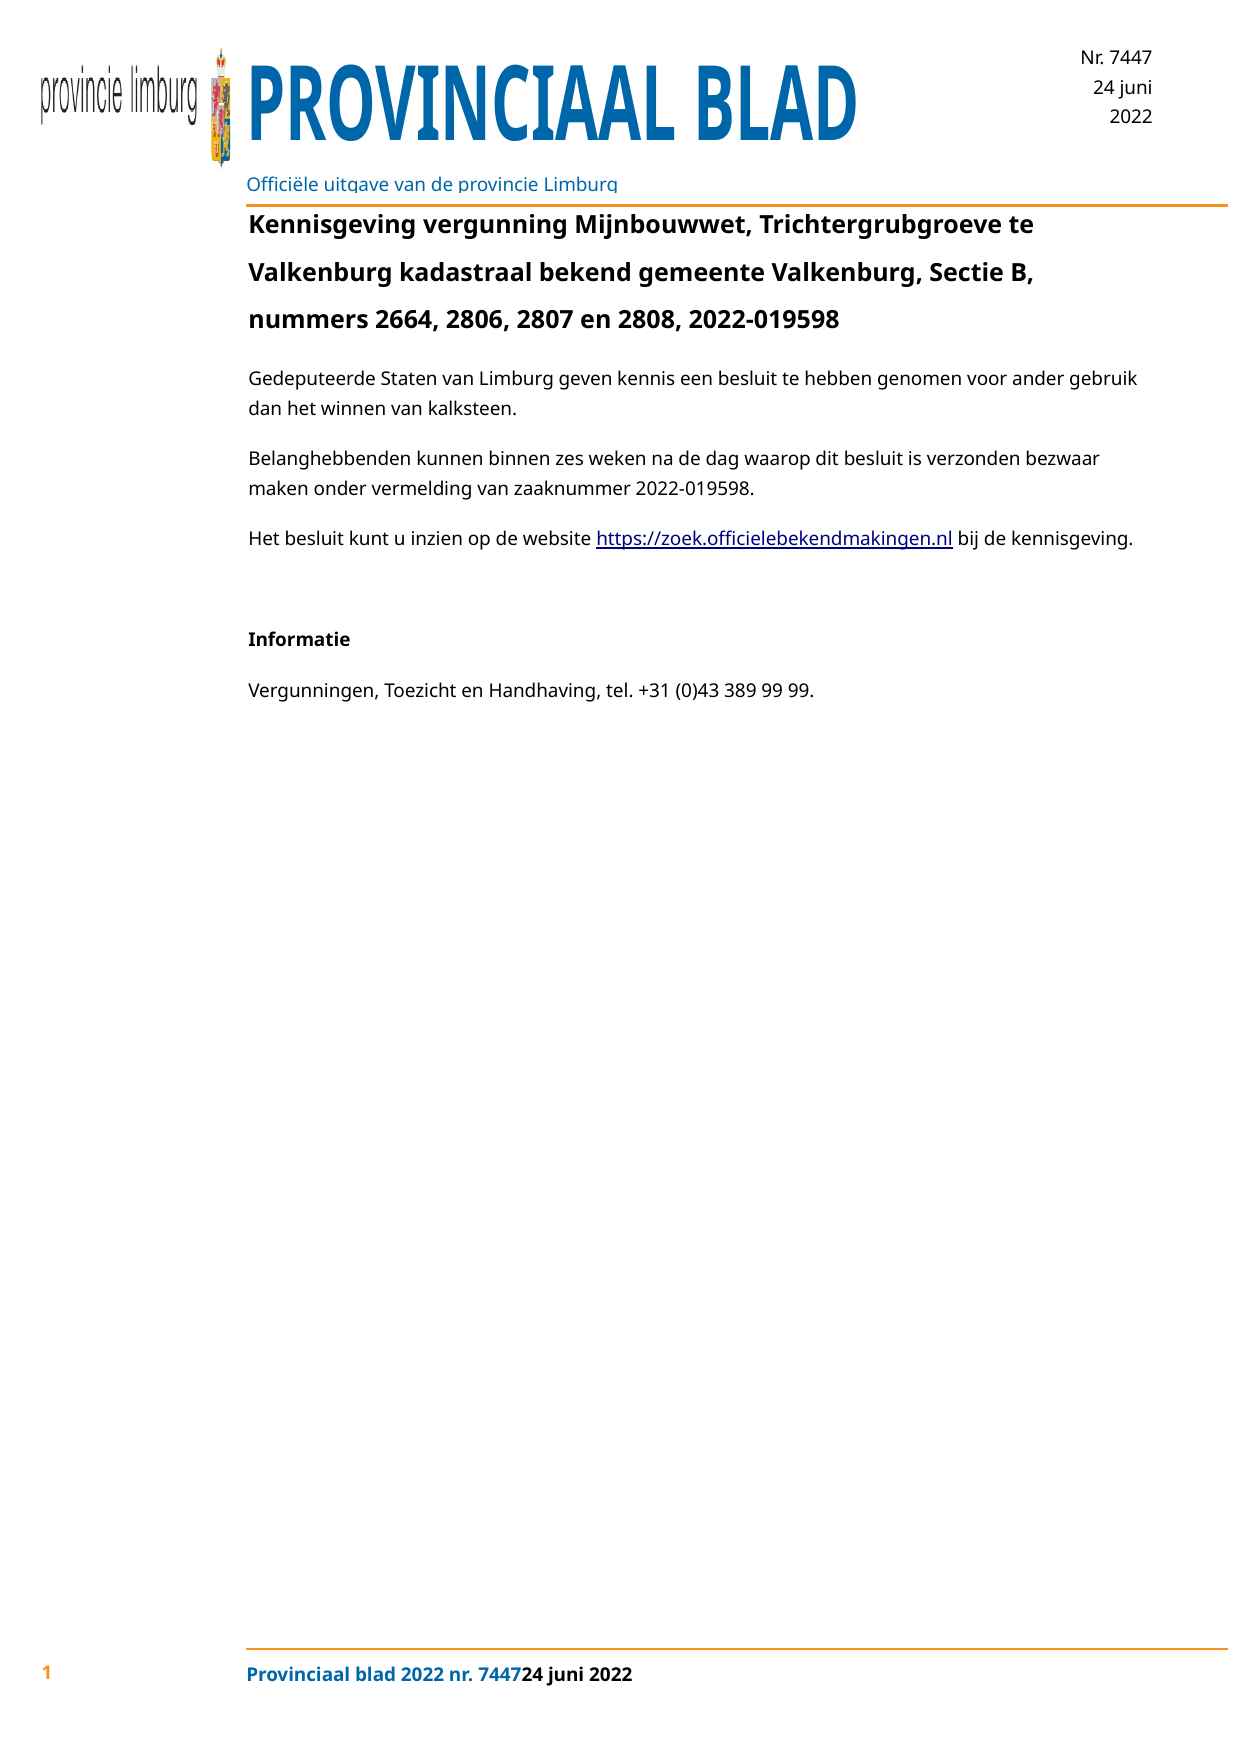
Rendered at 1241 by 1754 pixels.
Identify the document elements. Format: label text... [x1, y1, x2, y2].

text Vergunningen, Toezicht en Handhaving, tel. +31 (0)43 389 99 99. [248, 677, 1152, 702]
text Gedeputeerde Staten van Limburg geven kennis een besluit te hebben genomen voor ander gebruik dan het winnen van kalksteen. [248, 366, 1152, 421]
text Het besluit kunt u inzien op de website https://zoek.officielebekendmakingen.nl bij de kennisgeving. [248, 526, 1152, 551]
text Kennisgeving vergunning Mijnbouwwet, Trichtergrubgroeve te Valkenburg kadastraal bekend gemeente Valkenburg, Sectie B, nummers 2664, 2806, 2807 en 2808, 2022-019598 [248, 207, 1152, 336]
text Belanghebbenden kunnen binnen zes weken na de dag waarop dit besluit is verzonden bezwaar maken onder vermelding van zaaknummer 2022-019598. [248, 446, 1152, 501]
text Informatie [248, 626, 1152, 652]
picture [41, 47, 231, 172]
